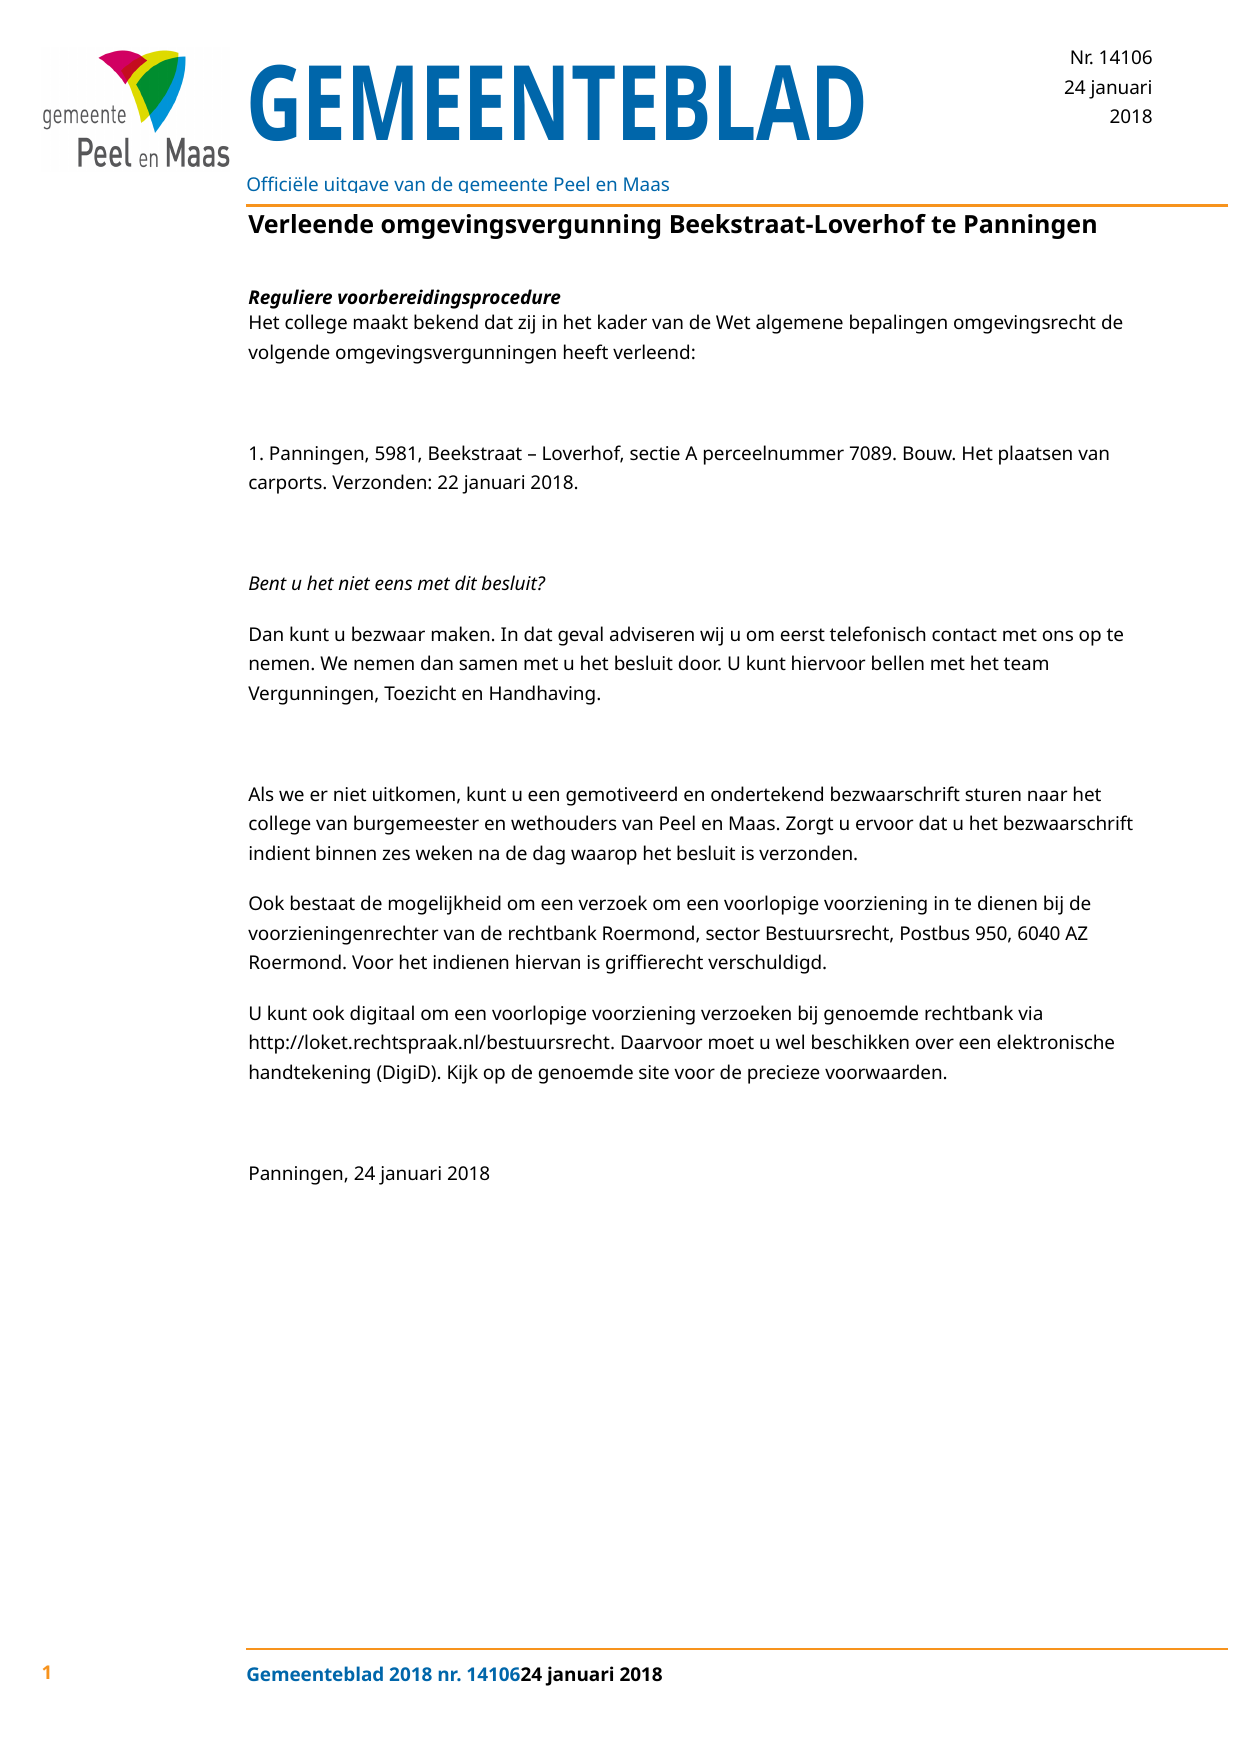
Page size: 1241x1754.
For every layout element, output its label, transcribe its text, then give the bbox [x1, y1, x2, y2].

text Verleende omgevingsvergunning Beekstraat-Loverhof te Panningen [248, 207, 1152, 241]
text Panningen, 24 januari 2018 [248, 1160, 1152, 1186]
text Het college maakt bekend dat zij in het kader van de Wet algemene bepalingen omgevingsrecht de volgende omgevingsvergunningen heeft verleend: [248, 309, 1152, 365]
text 1. Panningen, 5981, Beekstraat – Loverhof, sectie A perceelnummer 7089. Bouw. Het plaatsen van carports. Verzonden: 22 januari 2018. [248, 440, 1152, 495]
text Bent u het niet eens met dit besluit? [248, 570, 1152, 596]
text U kunt ook digitaal om een voorlopige voorziening verzoeken bij genoemde rechtbank via http://loket.rechtspraak.nl/bestuursrecht. Daarvoor moet u wel beschikken over een elektronische handtekening (DigiD). Kijk op de genoemde site voor de precieze voorwaarden. [248, 1000, 1152, 1085]
picture [41, 47, 231, 172]
text Ook bestaat de mogelijkheid om een verzoek om een voorlopige voorziening in te dienen bij de voorzieningenrechter van de rechtbank Roermond, sector Bestuursrecht, Postbus 950, 6040 AZ Roermond. Voor het indienen hiervan is griffierecht verschuldigd. [248, 890, 1152, 975]
text Reguliere voorbereidingsprocedure [248, 284, 1152, 309]
text Dan kunt u bezwaar maken. In dat geval adviseren wij u om eerst telefonisch contact met ons op te nemen. We nemen dan samen met u het besluit door. U kunt hiervoor bellen met het team Vergunningen, Toezicht en Handhaving. [248, 621, 1152, 706]
text Als we er niet uitkomen, kunt u een gemotiveerd en ondertekend bezwaarschrift sturen naar het college van burgemeester en wethouders van Peel en Maas. Zorgt u ervoor dat u het bezwaarschrift indient binnen zes weken na de dag waarop het besluit is verzonden. [248, 781, 1152, 866]
